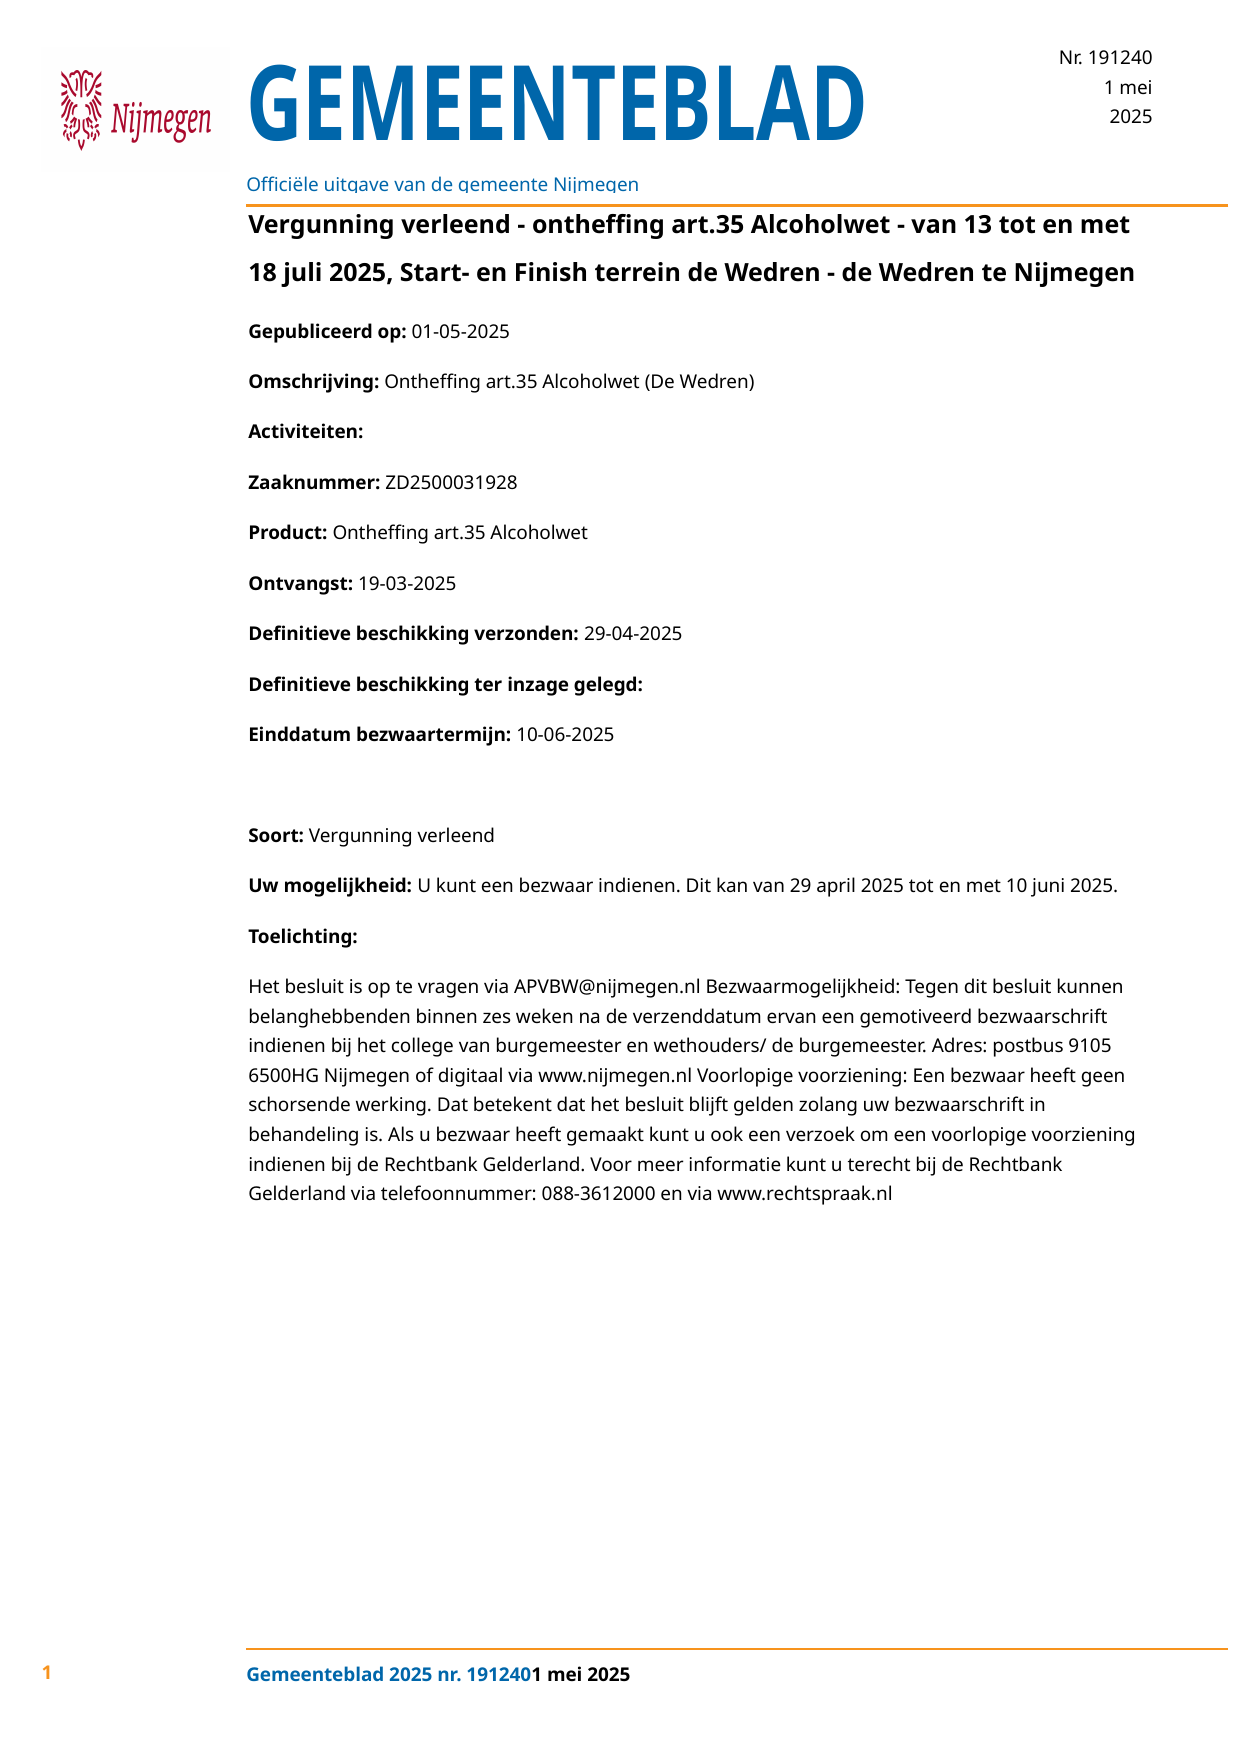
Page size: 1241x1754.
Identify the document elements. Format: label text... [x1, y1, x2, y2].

text Toelichting: [248, 923, 1152, 949]
text Omschrijving: Ontheffing art.35 Alcoholwet (De Wedren) [248, 368, 1152, 394]
text Gepubliceerd op: 01-05-2025 [248, 318, 1152, 344]
text Definitieve beschikking verzonden: 29-04-2025 [248, 620, 1152, 646]
text Einddatum bezwaartermijn: 10-06-2025 [248, 721, 1152, 747]
text Definitieve beschikking ter inzage gelegd: [248, 671, 1152, 697]
picture [41, 47, 231, 172]
text Activiteiten: [248, 419, 1152, 444]
text Uw mogelijkheid: U kunt een bezwaar indienen. Dit kan van 29 april 2025 tot en met 10 juni 2025. [248, 872, 1152, 898]
text Vergunning verleend - ontheffing art.35 Alcoholwet - van 13 tot en met 18 juli 2025, Start- en Finish terrein de Wedren - de Wedren te Nijmegen [248, 207, 1152, 288]
text Het besluit is op te vragen via APVBW@nijmegen.nl Bezwaarmogelijkheid: Tegen dit besluit kunnen belanghebbenden binnen zes weken na de verzenddatum ervan een gemotiveerd bezwaarschrift indienen bij het college van burgemeester en wethouders/ de burgemeester. Adres: postbus 9105 6500HG Nijmegen of digitaal via www.nijmegen.nl Voorlopige voorziening: Een bezwaar heeft geen schorsende werking. Dat betekent dat het besluit blijft gelden zolang uw bezwaarschrift in behandeling is. Als u bezwaar heeft gemaakt kunt u ook een verzoek om een voorlopige voorziening indienen bij de Rechtbank Gelderland. Voor meer informatie kunt u terecht bij de Rechtbank Gelderland via telefoonnummer: 088-3612000 en via www.rechtspraak.nl [248, 973, 1152, 1206]
text Ontvangst: 19-03-2025 [248, 570, 1152, 596]
text Product: Ontheffing art.35 Alcoholwet [248, 519, 1152, 545]
text Soort: Vergunning verleend [248, 822, 1152, 848]
text Zaaknummer: ZD2500031928 [248, 469, 1152, 495]
